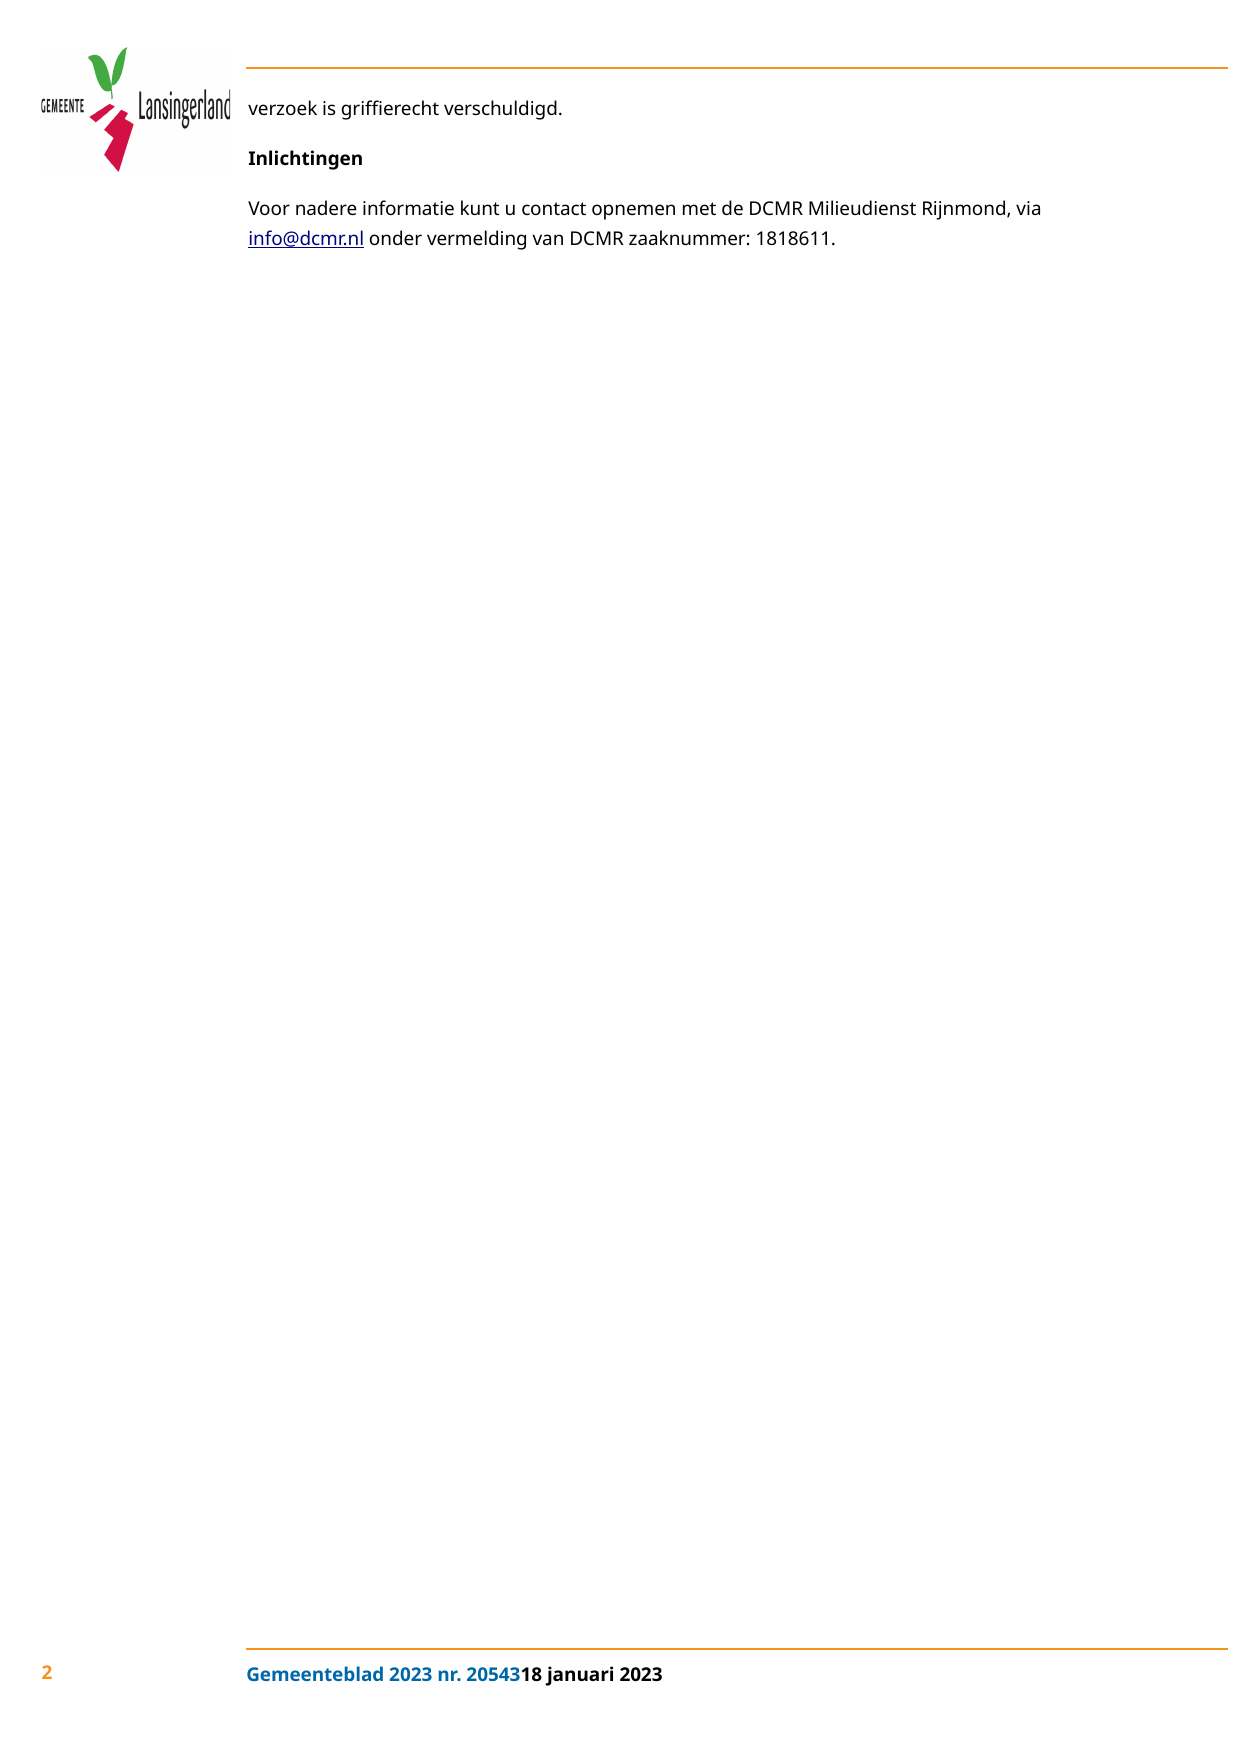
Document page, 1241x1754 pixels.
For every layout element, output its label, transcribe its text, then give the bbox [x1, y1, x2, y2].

text verzoek is griffierecht verschuldigd. [248, 95, 1152, 121]
text Voor nadere informatie kunt u contact opnemen met de DCMR Milieudienst Rijnmond, via info@dcmr.nl onder vermelding van DCMR zaaknummer: 1818611. [248, 196, 1152, 251]
text Inlichtingen [248, 145, 1152, 171]
picture [41, 47, 231, 172]
